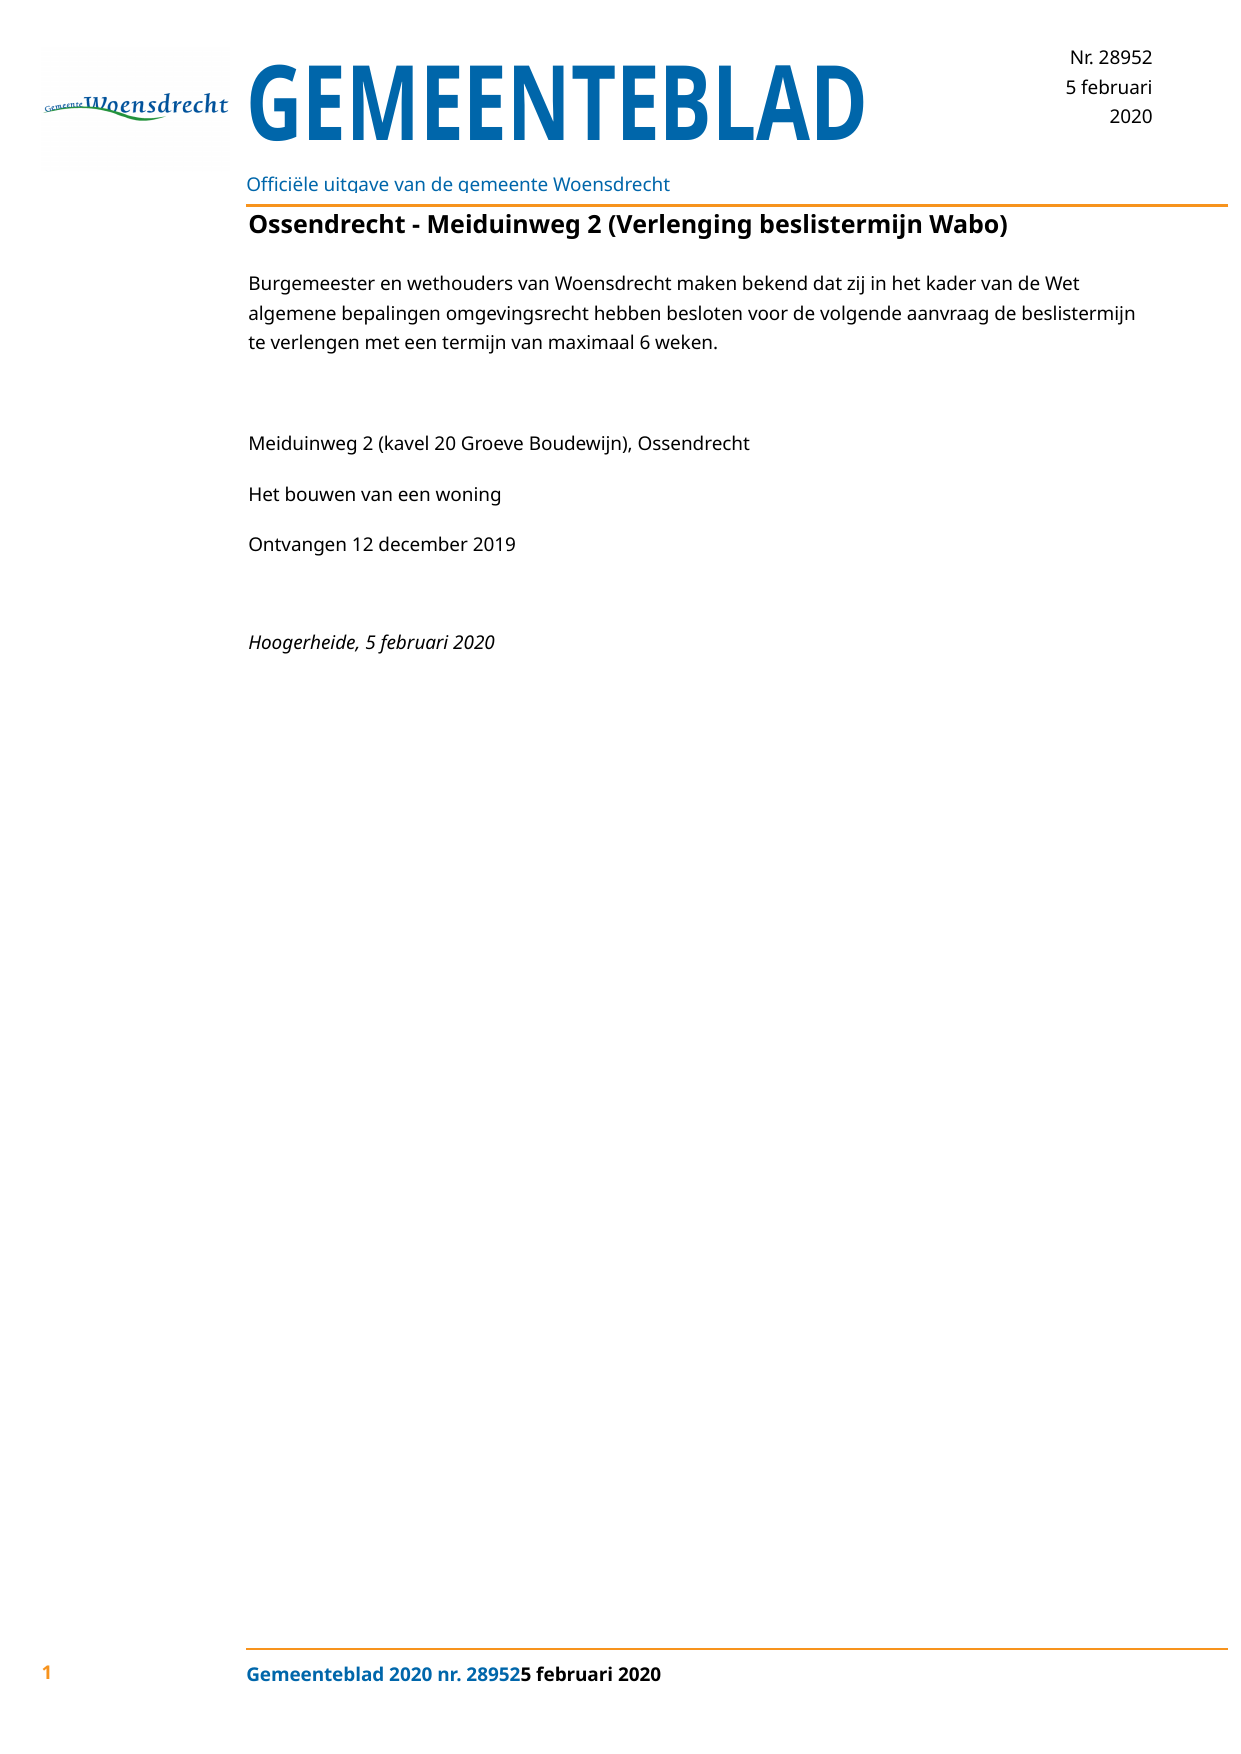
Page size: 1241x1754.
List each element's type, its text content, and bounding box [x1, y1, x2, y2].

picture [41, 47, 231, 172]
text Hoogerheide, 5 februari 2020 [248, 629, 1152, 655]
text Burgemeester en wethouders van Woensdrecht maken bekend dat zij in het kader van de Wet algemene bepalingen omgevingsrecht hebben besloten voor de volgende aanvraag de beslistermijn te verlengen met een termijn van maximaal 6 weken. [248, 270, 1152, 355]
text Ontvangen 12 december 2019 [248, 531, 1152, 557]
text Meiduinweg 2 (kavel 20 Groeve Boudewijn), Ossendrecht [248, 430, 1152, 456]
text Ossendrecht - Meiduinweg 2 (Verlenging beslistermijn Wabo) [248, 207, 1152, 241]
text Het bouwen van een woning [248, 481, 1152, 506]
